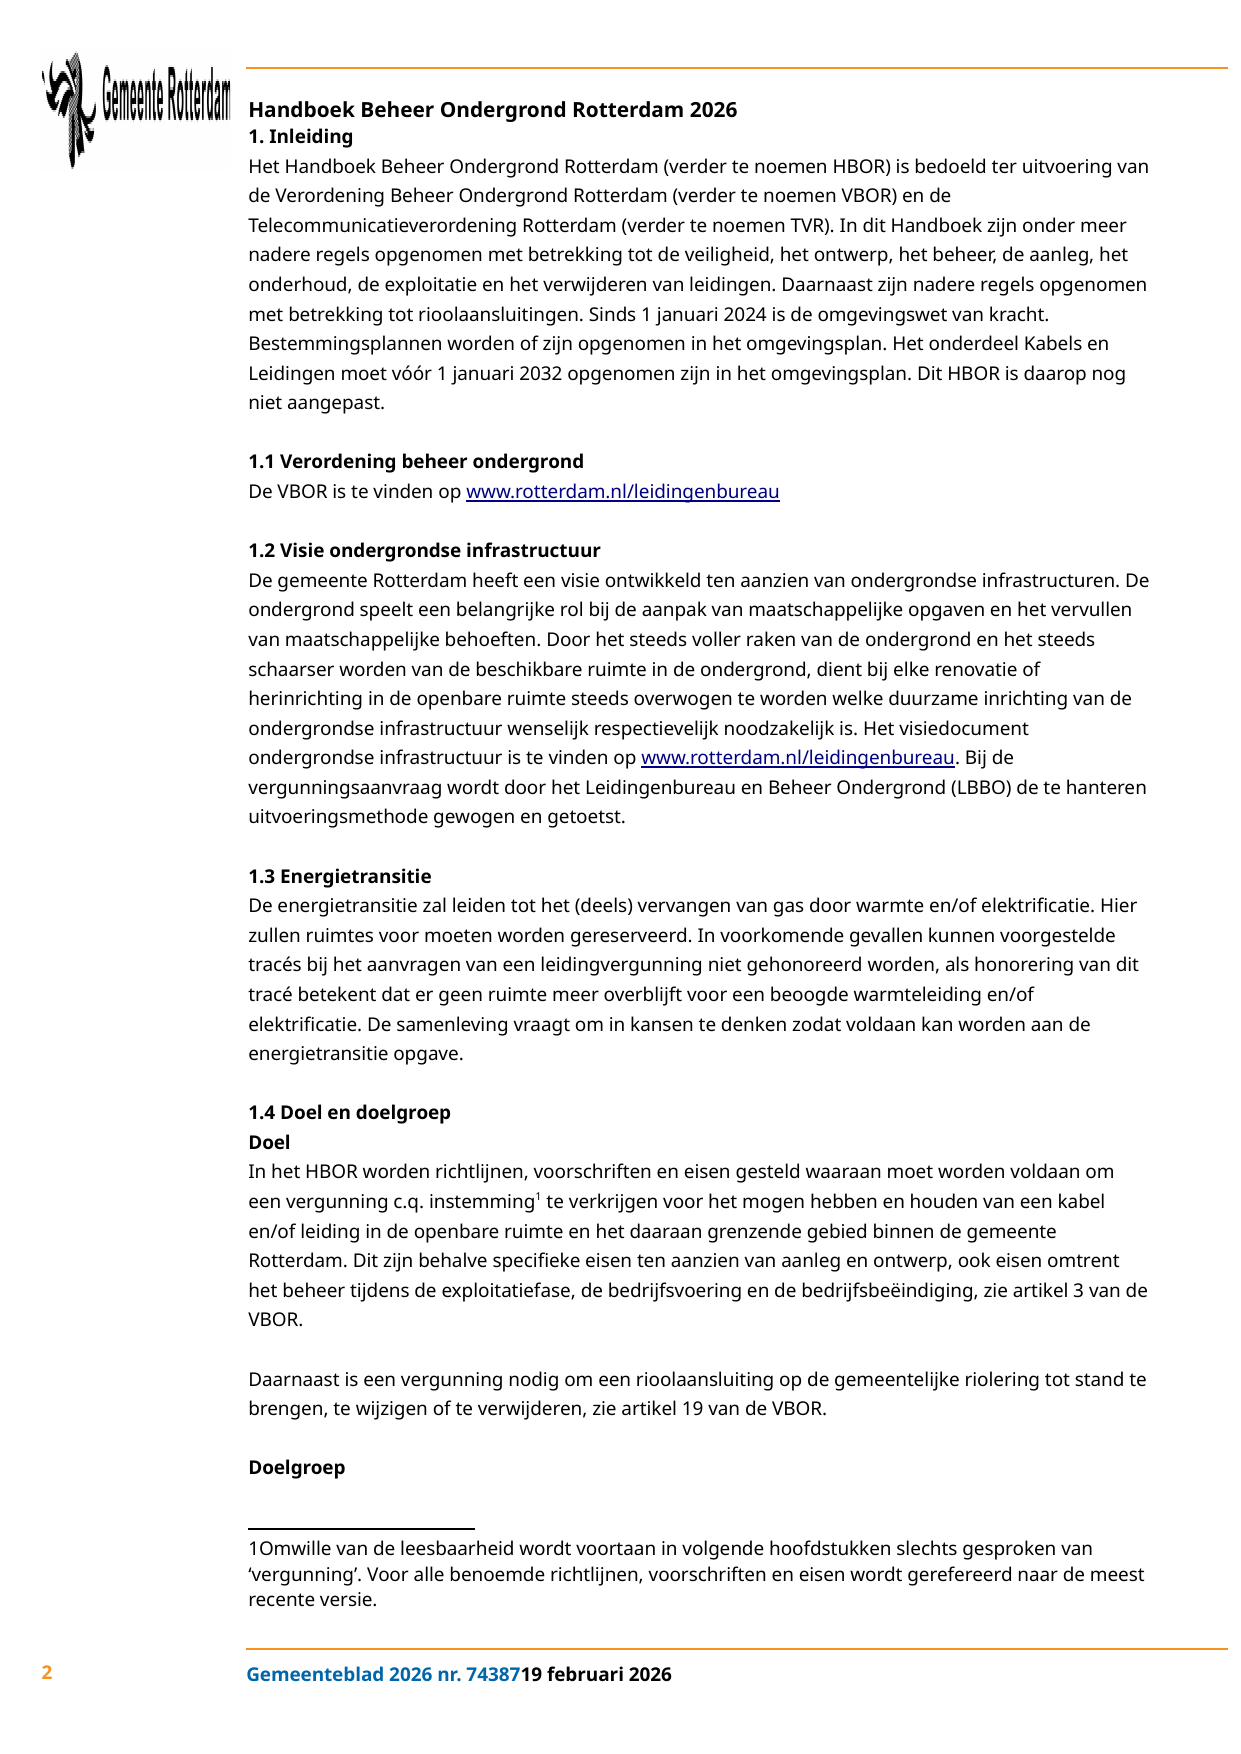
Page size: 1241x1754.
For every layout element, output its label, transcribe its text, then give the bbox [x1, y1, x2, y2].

text Handboek Beheer Ondergrond Rotterdam 2026 [248, 95, 1152, 123]
text Het Handboek Beheer Ondergrond Rotterdam (verder te noemen HBOR) is bedoeld ter uitvoering van de Verordening Beheer Ondergrond Rotterdam (verder te noemen VBOR) en de Telecommunicatieverordening Rotterdam (verder te noemen TVR). In dit Handboek zijn onder meer nadere regels opgenomen met betrekking tot de veiligheid, het ontwerp, het beheer, de aanleg, het onderhoud, de exploitatie en het verwijderen van leidingen. Daarnaast zijn nadere regels opgenomen met betrekking tot rioolaansluitingen. Sinds 1 januari 2024 is de omgevingswet van kracht. Bestemmingsplannen worden of zijn opgenomen in het omgevingsplan. Het onderdeel Kabels en Leidingen moet vóór 1 januari 2032 opgenomen zijn in het omgevingsplan. Dit HBOR is daarop nog niet aangepast. [248, 153, 1152, 415]
text 1.4 Doel en doelgroep [248, 1099, 1152, 1125]
text 1.2 Visie ondergrondse infrastructuur [248, 537, 1152, 563]
text 1. Inleiding [248, 123, 1152, 149]
text Daarnaast is een vergunning nodig om een rioolaansluiting op de gemeentelijke riolering tot stand te brengen, te wijzigen of te verwijderen, zie artikel 19 van de VBOR. [248, 1366, 1152, 1421]
text Omwille van de leesbaarheid wordt voortaan in volgende hoofdstukken slechts gesproken van ‘vergunning’. Voor alle benoemde richtlijnen, voorschriften en eisen wordt gerefereerd naar de meest recente versie. [248, 1535, 1152, 1612]
picture [41, 47, 231, 172]
text Doel [248, 1129, 1152, 1155]
text In het HBOR worden richtlijnen, voorschriften en eisen gesteld waaraan moet worden voldaan om een vergunning c.q. instemming te verkrijgen voor het mogen hebben en houden van een kabel en/of leiding in de openbare ruimte en het daaraan grenzende gebied binnen de gemeente Rotterdam. Dit zijn behalve specifieke eisen ten aanzien van aanleg en ontwerp, ook eisen omtrent het beheer tijdens de exploitatiefase, de bedrijfsvoering en de bedrijfsbeëindiging, zie artikel 3 van de VBOR. [248, 1159, 1152, 1332]
text De VBOR is te vinden op www.rotterdam.nl/leidingenbureau [248, 478, 1152, 504]
text De energietransitie zal leiden tot het (deels) vervangen van gas door warmte en/of elektrificatie. Hier zullen ruimtes voor moeten worden gereserveerd. In voorkomende gevallen kunnen voorgestelde tracés bij het aanvragen van een leidingvergunning niet gehonoreerd worden, als honorering van dit tracé betekent dat er geen ruimte meer overblijft voor een beoogde warmteleiding en/of elektrificatie. De samenleving vraagt om in kansen te denken zodat voldaan kan worden aan de energietransitie opgave. [248, 892, 1152, 1066]
text 1.1 Verordening beheer ondergrond [248, 449, 1152, 474]
text De gemeente Rotterdam heeft een visie ontwikkeld ten aanzien van ondergrondse infrastructuren. De ondergrond speelt een belangrijke rol bij de aanpak van maatschappelijke opgaven en het vervullen van maatschappelijke behoeften. Door het steeds voller raken van de ondergrond en het steeds schaarser worden van de beschikbare ruimte in de ondergrond, dient bij elke renovatie of herinrichting in de openbare ruimte steeds overwogen te worden welke duurzame inrichting van de ondergrondse infrastructuur wenselijk respectievelijk noodzakelijk is. Het visiedocument ondergrondse infrastructuur is te vinden op www.rotterdam.nl/leidingenbureau. Bij de vergunningsaanvraag wordt door het Leidingenbureau en Beheer Ondergrond (LBBO) de te hanteren uitvoeringsmethode gewogen en getoetst. [248, 567, 1152, 829]
text Doelgroep [248, 1454, 1152, 1480]
text 1.3 Energietransitie [248, 863, 1152, 889]
